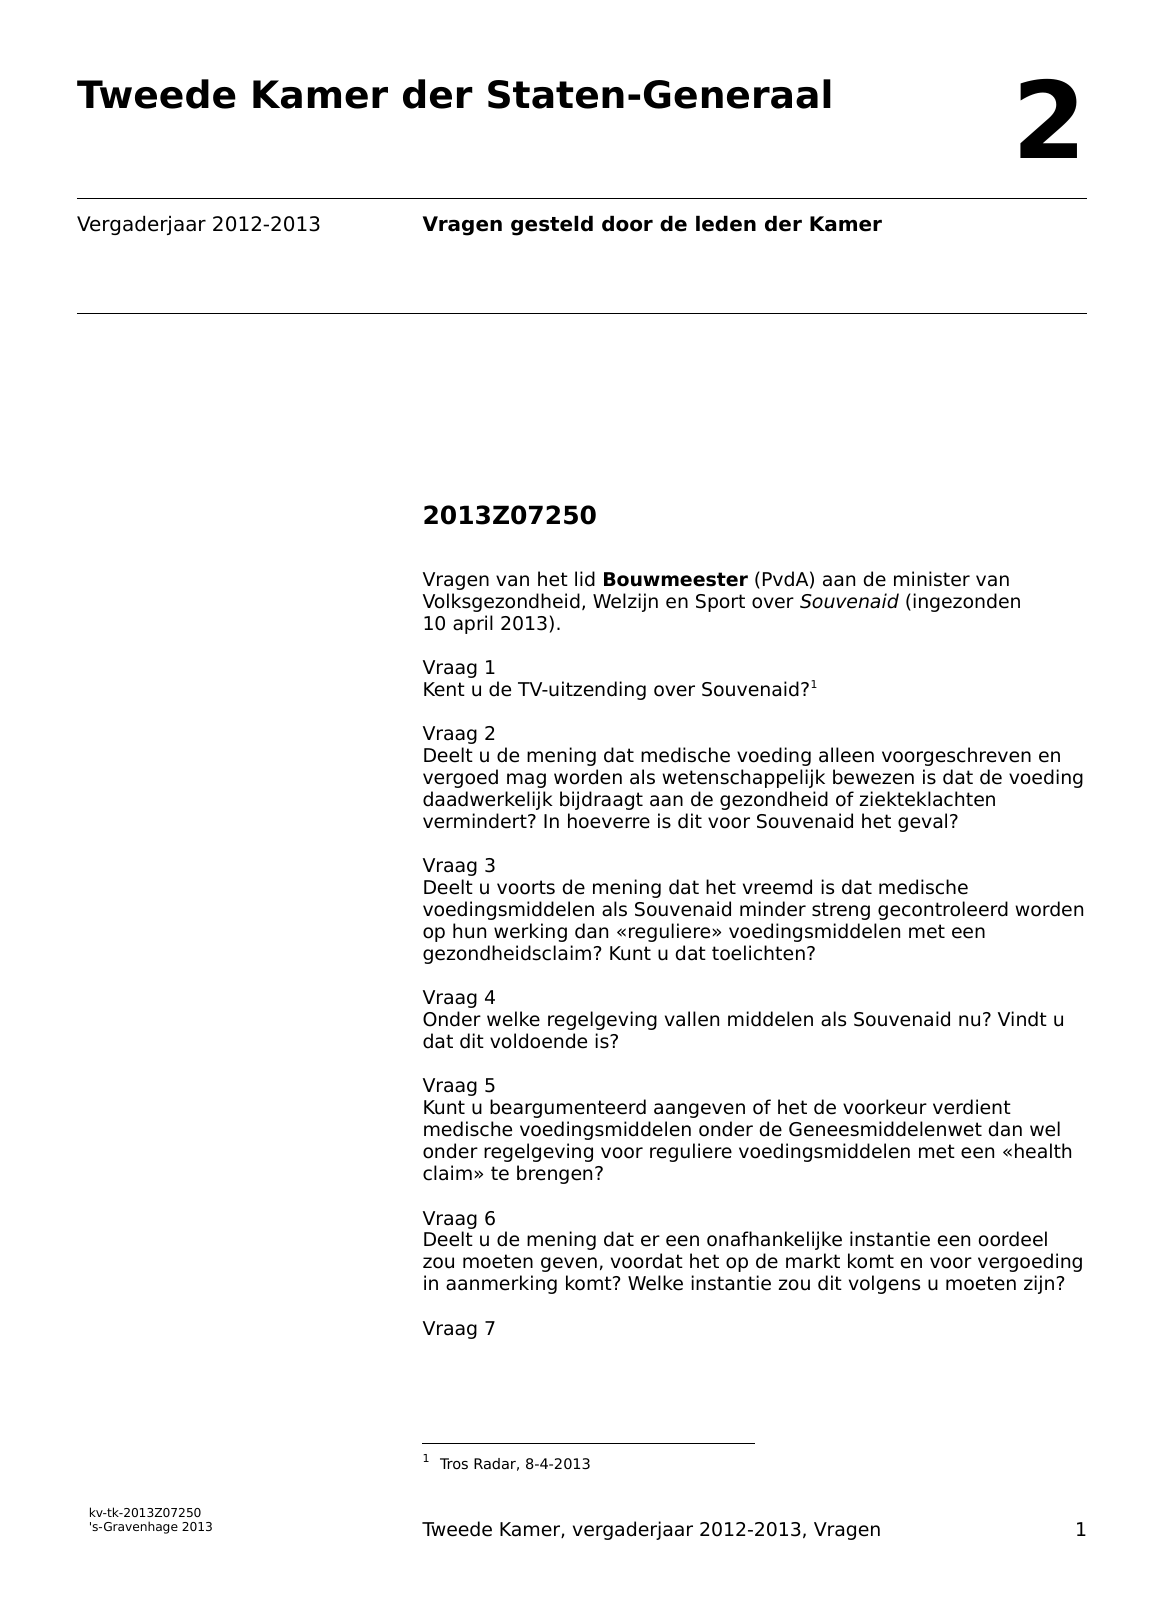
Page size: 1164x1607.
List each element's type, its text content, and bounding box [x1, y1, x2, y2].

text Deelt u de mening dat medische voeding alleen voorgeschreven en vergoed mag worden als wetenschappelijk bewezen is dat de voeding daadwerkelijk bijdraagt aan de gezondheid of ziekteklachten vermindert? In hoeverre is dit voor Souvenaid het geval? [422, 745, 1087, 833]
text Vraag 5 [422, 1075, 1087, 1097]
text kv-tk-2013Z07250 [88, 1506, 323, 1520]
table_header Tweede Kamer der Staten-Generaal [77, 59, 886, 198]
text Deelt u de mening dat er een onafhankelijke instantie een oordeel zou moeten geven, voordat het op de markt komt en voor vergoeding in aanmerking komt? Welke instantie zou dit volgens u moeten zijn? [422, 1229, 1087, 1295]
text Kunt u beargumenteerd aangeven of het de voorkeur verdient medische voedingsmiddelen onder de Geneesmiddelenwet dan wel onder regelgeving voor reguliere voedingsmiddelen met een «health claim» te brengen? [422, 1097, 1087, 1185]
text Vraag 3 [422, 855, 1087, 877]
text Vraag 4 [422, 987, 1087, 1009]
text Vragen van het lid Bouwmeester (PvdA) aan de minister van Volksgezondheid, Welzijn en Sport over Souvenaid (ingezonden 10 april 2013). [422, 569, 1087, 635]
text Tros Radar, 8-4-2013 [422, 1452, 1087, 1474]
text Vraag 7 [422, 1317, 1087, 1339]
text Deelt u voorts de mening dat het vreemd is dat medische voedingsmiddelen als Souvenaid minder streng gecontroleerd worden op hun werking dan «reguliere» voedingsmiddelen met een gezondheidsclaim? Kunt u dat toelichten? [422, 877, 1087, 965]
text Kent u de TV-uitzending over Souvenaid? [422, 679, 1087, 701]
text 2013Z07250 [422, 501, 1087, 531]
text Onder welke regelgeving vallen middelen als Souvenaid nu? Vindt u dat dit voldoende is? [422, 1009, 1087, 1053]
table_cell Vragen gesteld door de leden der Kamer [422, 199, 1087, 313]
text 's-Gravenhage 2013 [88, 1520, 323, 1534]
text Vraag 6 [422, 1207, 1087, 1229]
text Vraag 2 [422, 723, 1087, 745]
text Vraag 1 [422, 657, 1087, 679]
table_header 2 [886, 59, 1087, 198]
table_cell Vergaderjaar 2012-2013 [77, 199, 422, 313]
